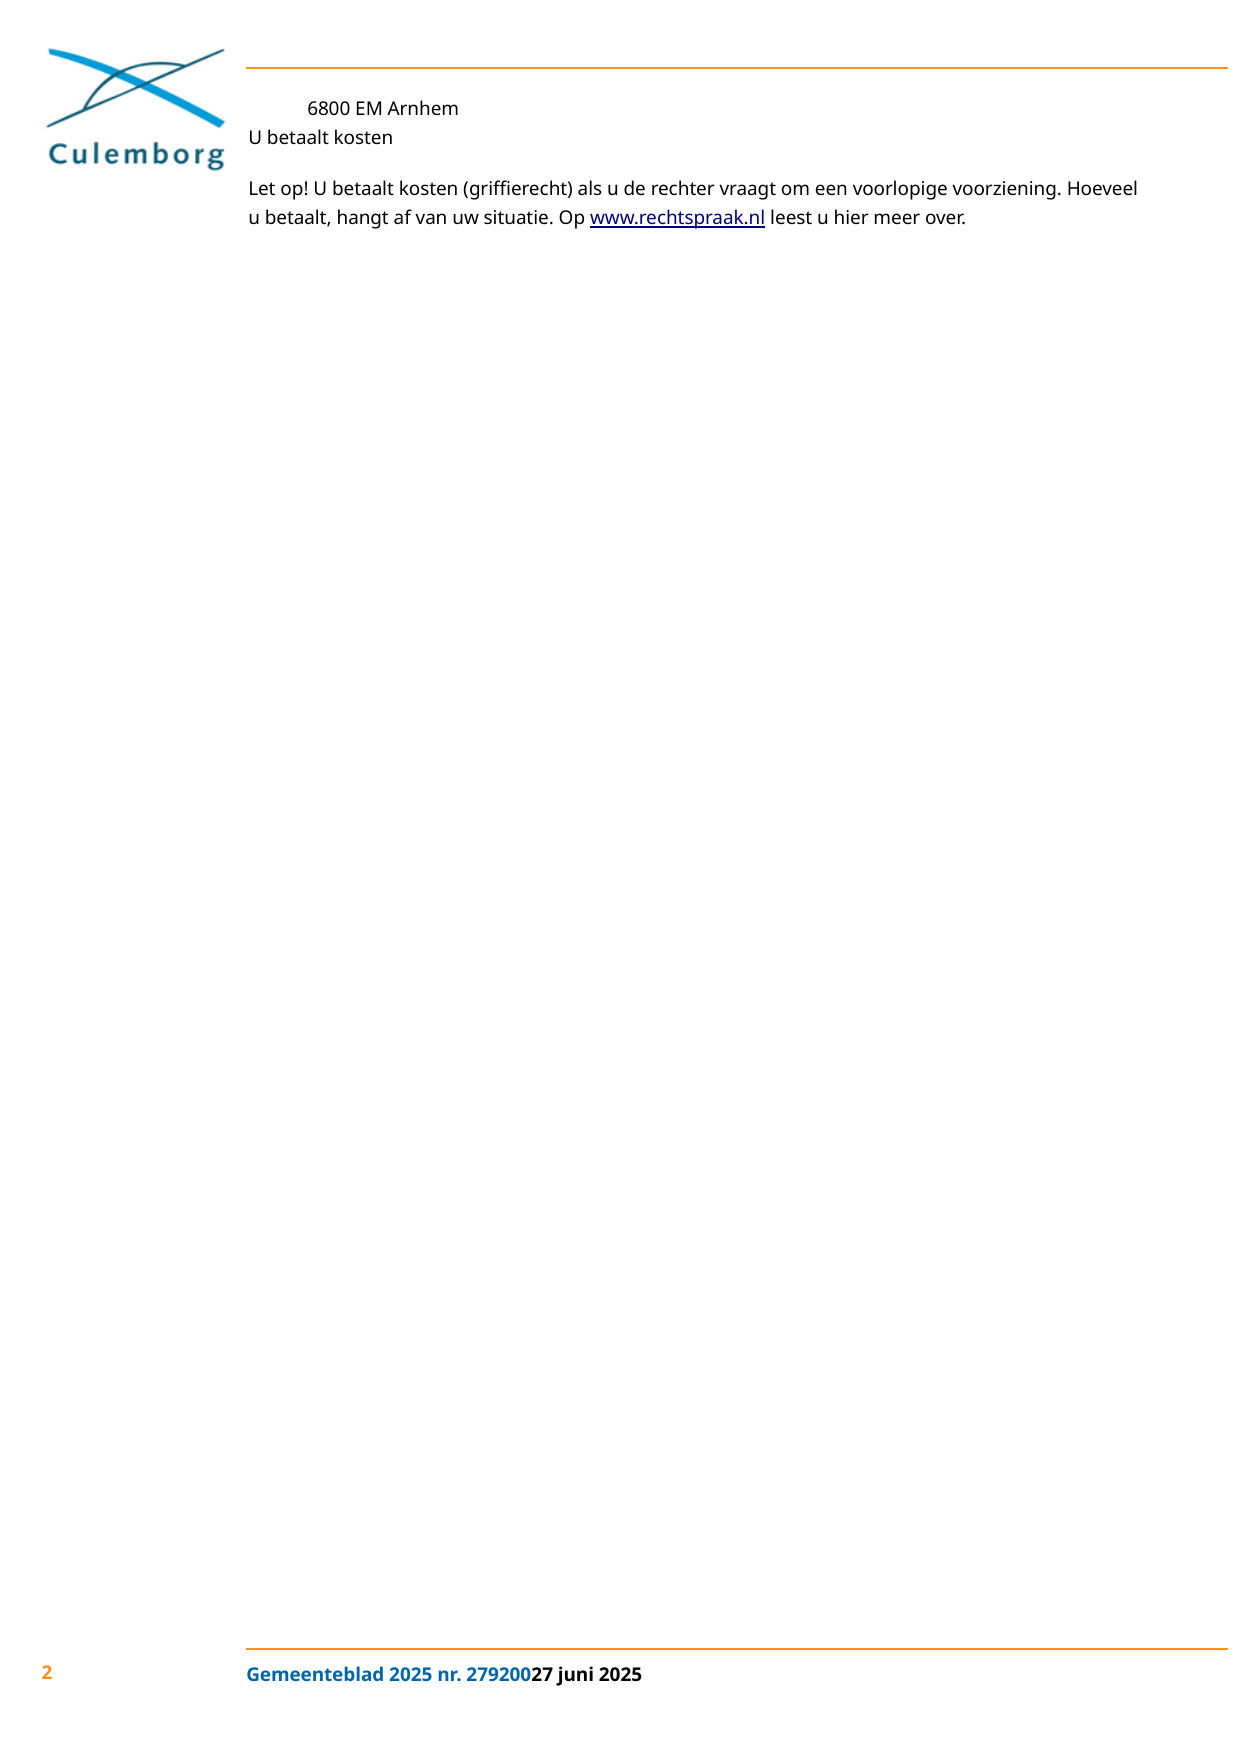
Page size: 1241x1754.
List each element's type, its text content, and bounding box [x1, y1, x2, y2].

list 6800 EM Arnhem [248, 95, 1152, 121]
text U betaalt kosten [248, 124, 1152, 150]
text Let op! U betaalt kosten (griffierecht) als u de rechter vraagt om een voorlopige voorziening. Hoeveel u betaalt, hangt af van uw situatie. Op www.rechtspraak.nl leest u hier meer over. [248, 175, 1152, 230]
picture [41, 47, 231, 172]
